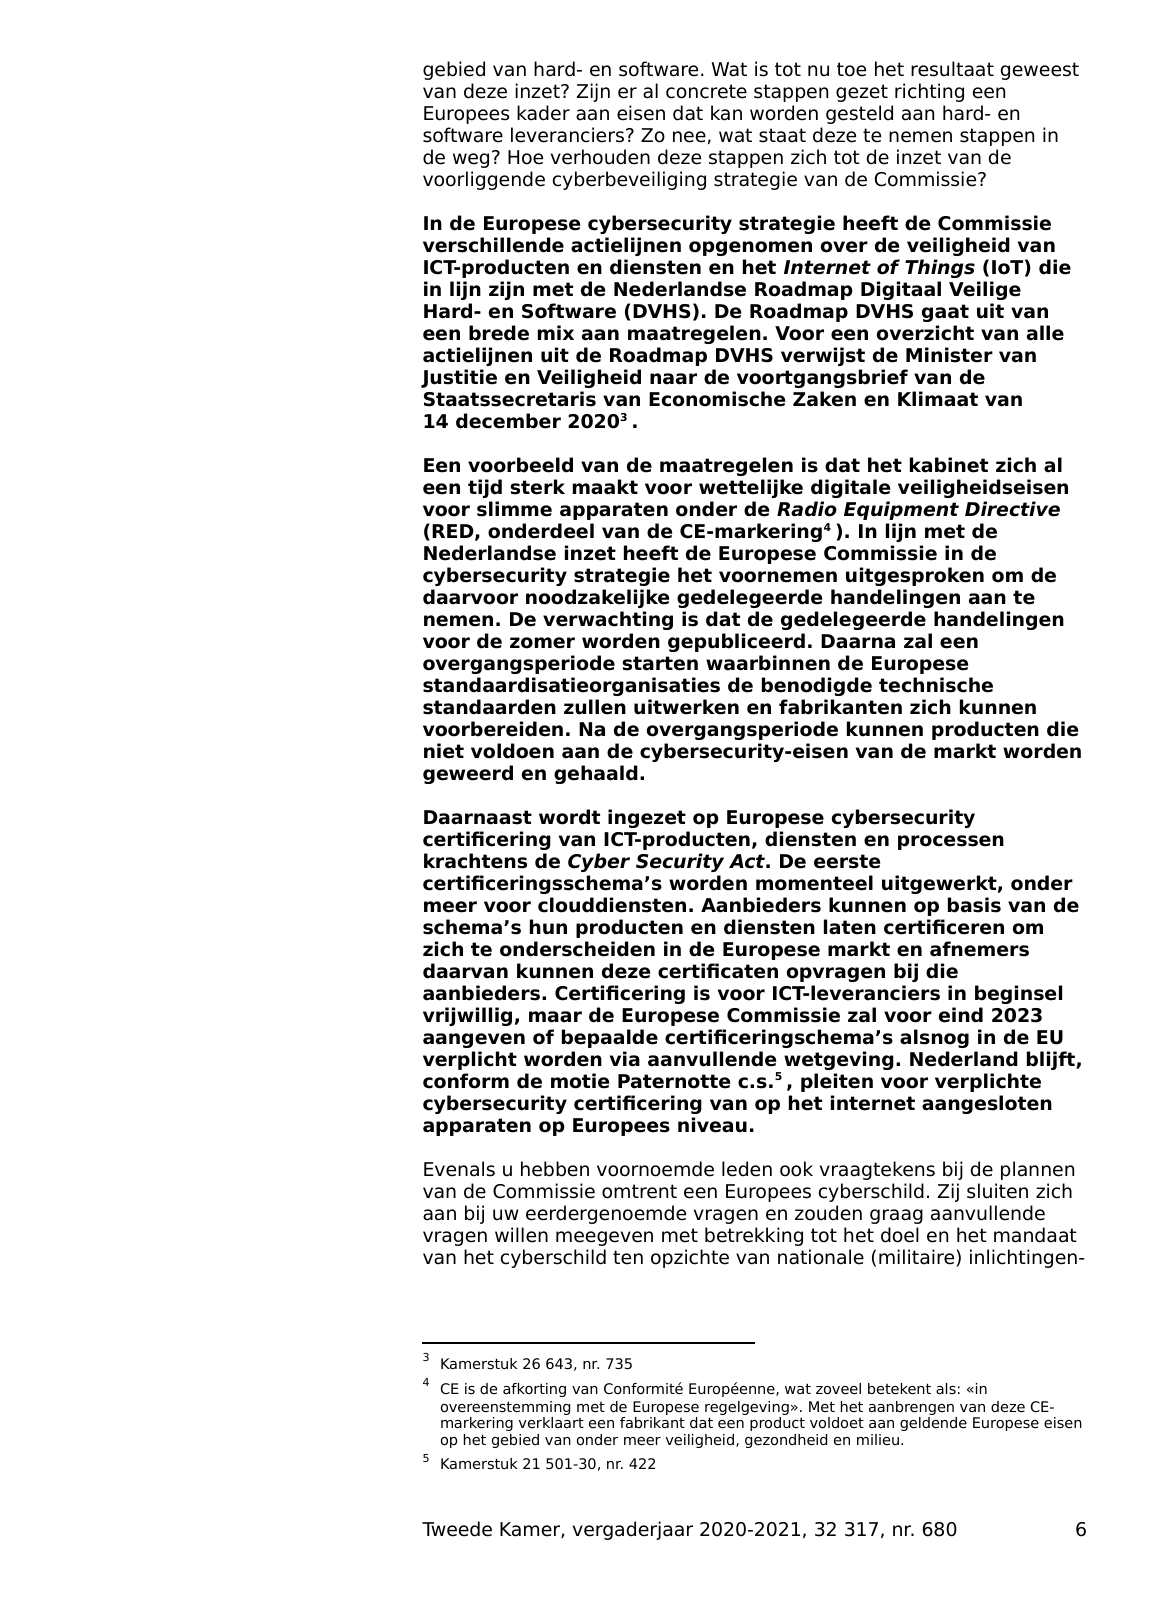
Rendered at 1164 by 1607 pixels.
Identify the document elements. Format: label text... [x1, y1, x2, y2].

text gebied van hard- en software. Wat is tot nu toe het resultaat geweest van deze inzet? Zijn er al concrete stappen gezet richting een Europees kader aan eisen dat kan worden gesteld aan hard- en software leveranciers? Zo nee, wat staat deze te nemen stappen in de weg? Hoe verhouden deze stappen zich tot de inzet van de voorliggende cyberbeveiliging strategie van de Commissie? [422, 59, 1087, 191]
text Kamerstuk 21 501-30, nr. 422 [422, 1452, 1087, 1474]
text Daarnaast wordt ingezet op Europese cybersecurity certificering van ICT-producten, diensten en processen krachtens de Cyber Security Act. De eerste certificeringsschema’s worden momenteel uitgewerkt, onder meer voor clouddiensten. Aanbieders kunnen op basis van de schema’s hun producten en diensten laten certificeren om zich te onderscheiden in de Europese markt en afnemers daarvan kunnen deze certificaten opvragen bij die aanbieders. Certificering is voor ICT-leveranciers in beginsel vrijwillig, maar de Europese Commissie zal voor eind 2023 aangeven of bepaalde certificeringschema’s alsnog in de EU verplicht worden via aanvullende wetgeving. Nederland blijft, conform de motie Paternotte c.s., pleiten voor verplichte cybersecurity certificering van op het internet aangesloten apparaten op Europees niveau. [422, 807, 1087, 1137]
text CE is de afkorting van Conformité Européenne, wat zoveel betekent als: «in overeenstemming met de Europese regelgeving». Met het aanbrengen van deze CE-markering verklaart een fabrikant dat een product voldoet aan geldende Europese eisen op het gebied van onder meer veiligheid, gezondheid en milieu. [422, 1377, 1087, 1449]
text Kamerstuk 26 643, nr. 735 [422, 1352, 1087, 1374]
text Een voorbeeld van de maatregelen is dat het kabinet zich al een tijd sterk maakt voor wettelijke digitale veiligheidseisen voor slimme apparaten onder de Radio Equipment Directive (RED, onderdeel van de CE-markering). In lijn met de Nederlandse inzet heeft de Europese Commissie in de cybersecurity strategie het voornemen uitgesproken om de daarvoor noodzakelijke gedelegeerde handelingen aan te nemen. De verwachting is dat de gedelegeerde handelingen voor de zomer worden gepubliceerd. Daarna zal een overgangsperiode starten waarbinnen de Europese standaardisatieorganisaties de benodigde technische standaarden zullen uitwerken en fabrikanten zich kunnen voorbereiden. Na de overgangsperiode kunnen producten die niet voldoen aan de cybersecurity-eisen van de markt worden geweerd en gehaald. [422, 455, 1087, 785]
text Evenals u hebben voornoemde leden ook vraagtekens bij de plannen van de Commissie omtrent een Europees cyberschild. Zij sluiten zich aan bij uw eerdergenoemde vragen en zouden graag aanvullende vragen willen meegeven met betrekking tot het doel en het mandaat van het cyberschild ten opzichte van nationale (militaire) inlichtingen- [422, 1159, 1087, 1269]
text In de Europese cybersecurity strategie heeft de Commissie verschillende actielijnen opgenomen over de veiligheid van ICT-producten en diensten en het Internet of Things (IoT) die in lijn zijn met de Nederlandse Roadmap Digitaal Veilige Hard- en Software (DVHS). De Roadmap DVHS gaat uit van een brede mix aan maatregelen. Voor een overzicht van alle actielijnen uit de Roadmap DVHS verwijst de Minister van Justitie en Veiligheid naar de voortgangsbrief van de Staatssecretaris van Economische Zaken en Klimaat van 14 december 2020. [422, 213, 1087, 433]
